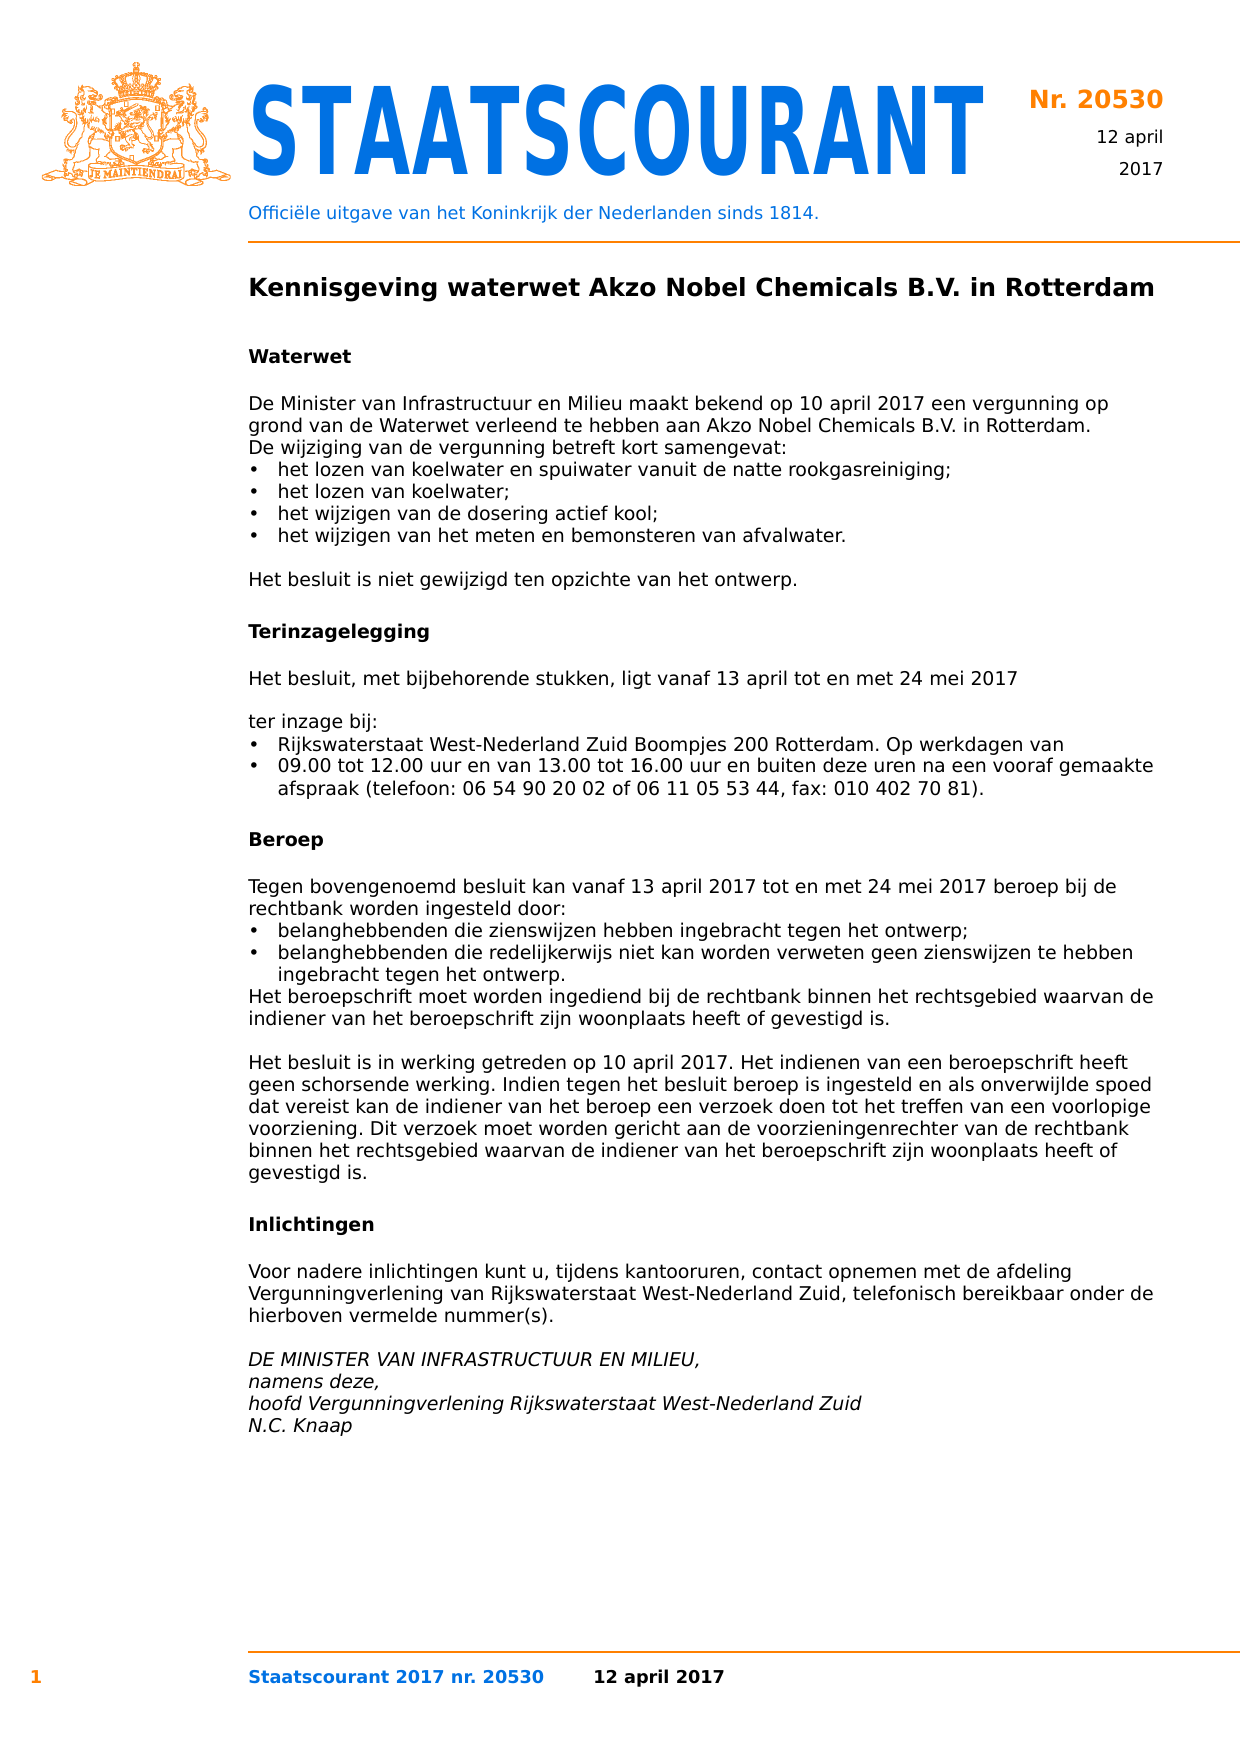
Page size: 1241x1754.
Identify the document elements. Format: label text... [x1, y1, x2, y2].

table_header STAATSCOURANT [248, 62, 998, 203]
text • het wijzigen van het meten en bemonsteren van afvalwater. [248, 525, 1163, 547]
text Het besluit is in werking getreden op 10 april 2017. Het indienen van een beroepschrift heeft geen schorsende werking. Indien tegen het besluit beroep is ingesteld en als onverwijlde spoed dat vereist kan de indiener van het beroep een verzoek doen tot het treffen van een voorlopige voorziening. Dit verzoek moet worden gericht aan de voorzieningenrechter van de rechtbank binnen het rechtsgebied waarvan de indiener van het beroepschrift zijn woonplaats heeft of gevestigd is. [248, 1052, 1163, 1184]
table_cell 2017 [998, 153, 1240, 203]
text ter inzage bij: [248, 711, 1163, 733]
text De wijziging van de vergunning betreft kort samengevat: [248, 437, 1163, 459]
table_cell Officiële uitgave van het Koninkrijk der Nederlanden sinds 1814. [248, 203, 1240, 241]
subtitle Inlichtingen [248, 1214, 1163, 1236]
table_header Nr. 20530 [998, 62, 1240, 121]
text DE MINISTER VAN INFRASTRUCTUUR EN MILIEU, namens deze, hoofd Vergunningverlening Rijkswaterstaat West-Nederland Zuid N.C. Knaap [248, 1349, 1163, 1437]
text • belanghebbenden die redelijkerwijs niet kan worden verweten geen zienswijzen te hebben ingebracht tegen het ontwerp. [248, 942, 1163, 986]
table_cell 12 april [998, 121, 1240, 153]
subtitle Waterwet [248, 346, 1163, 368]
subtitle Beroep [248, 829, 1163, 851]
text • het lozen van koelwater en spuiwater vanuit de natte rookgasreiniging; [248, 459, 1163, 481]
text • belanghebbenden die zienswijzen hebben ingebracht tegen het ontwerp; [248, 920, 1163, 942]
text Voor nadere inlichtingen kunt u, tijdens kantooruren, contact opnemen met de afdeling Vergunningverlening van Rijkswaterstaat West-Nederland Zuid, telefonisch bereikbaar onder de hierboven vermelde nummer(s). [248, 1261, 1163, 1327]
text • 09.00 tot 12.00 uur en van 13.00 tot 16.00 uur en buiten deze uren na een vooraf gemaakte afspraak (telefoon: 06 54 90 20 02 of 06 11 05 53 44, fax: 010 402 70 81). [248, 755, 1163, 799]
text • Rijkswaterstaat West-Nederland Zuid Boompjes 200 Rotterdam. Op werkdagen van [248, 733, 1163, 755]
text Het besluit, met bijbehorende stukken, ligt vanaf 13 april tot en met 24 mei 2017 [248, 668, 1163, 689]
text • het lozen van koelwater; [248, 481, 1163, 503]
table_header [25, 62, 248, 241]
text De Minister van Infrastructuur en Milieu maakt bekend op 10 april 2017 een vergunning op grond van de Waterwet verleend te hebben aan Akzo Nobel Chemicals B.V. in Rotterdam. [248, 393, 1163, 437]
subtitle Kennisgeving waterwet Akzo Nobel Chemicals B.V. in Rotterdam [248, 273, 1163, 302]
text Het besluit is niet gewijzigd ten opzichte van het ontwerp. [248, 569, 1163, 591]
text • het wijzigen van de dosering actief kool; [248, 503, 1163, 525]
text Het beroepschrift moet worden ingediend bij de rechtbank binnen het rechtsgebied waarvan de indiener van het beroepschrift zijn woonplaats heeft of gevestigd is. [248, 986, 1163, 1030]
text Tegen bovengenoemd besluit kan vanaf 13 april 2017 tot en met 24 mei 2017 beroep bij de rechtbank worden ingesteld door: [248, 876, 1163, 920]
subtitle Terinzagelegging [248, 621, 1163, 643]
picture [41, 62, 231, 186]
